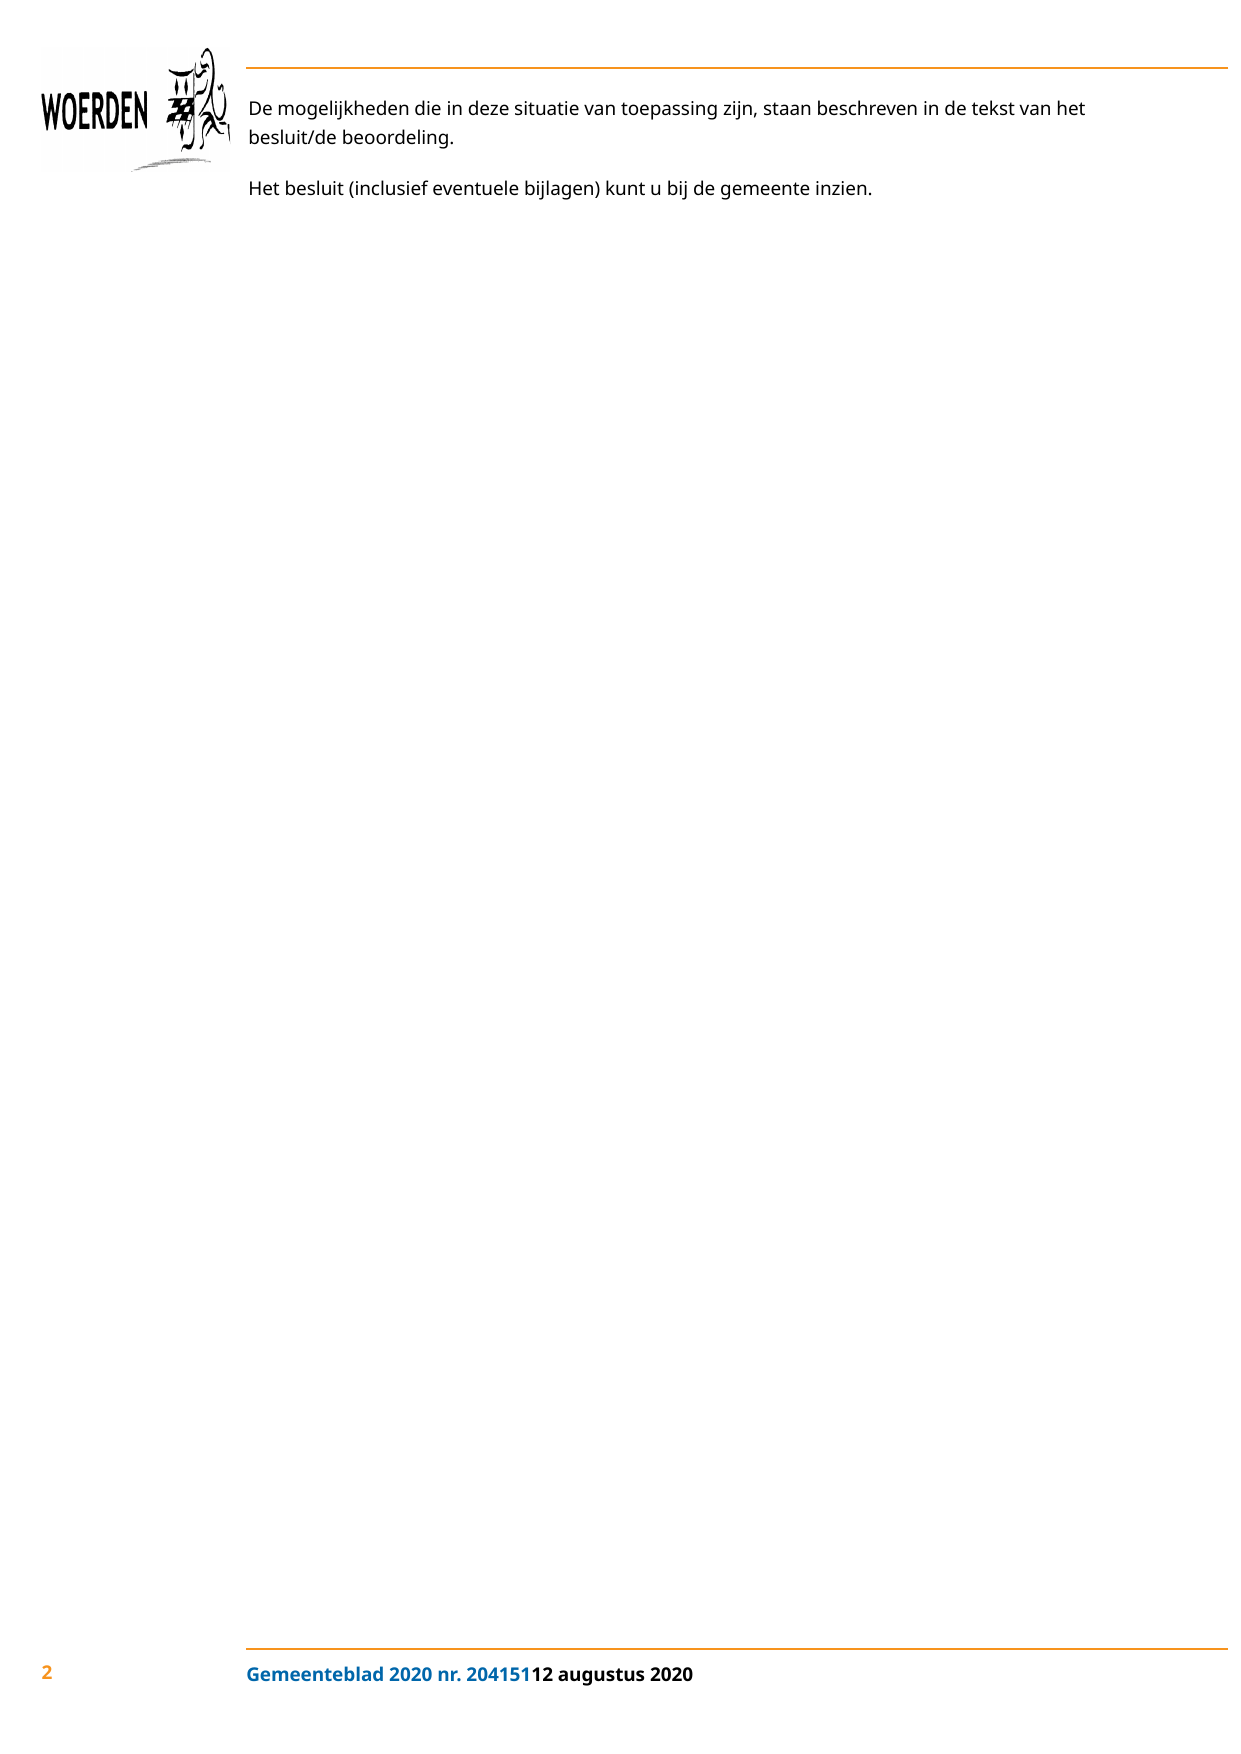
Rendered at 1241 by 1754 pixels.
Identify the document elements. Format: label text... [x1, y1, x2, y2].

text De mogelijkheden die in deze situatie van toepassing zijn, staan beschreven in de tekst van het besluit/de beoordeling. [248, 95, 1152, 150]
picture [41, 47, 231, 172]
text Het besluit (inclusief eventuele bijlagen) kunt u bij de gemeente inzien. [248, 175, 1152, 201]
